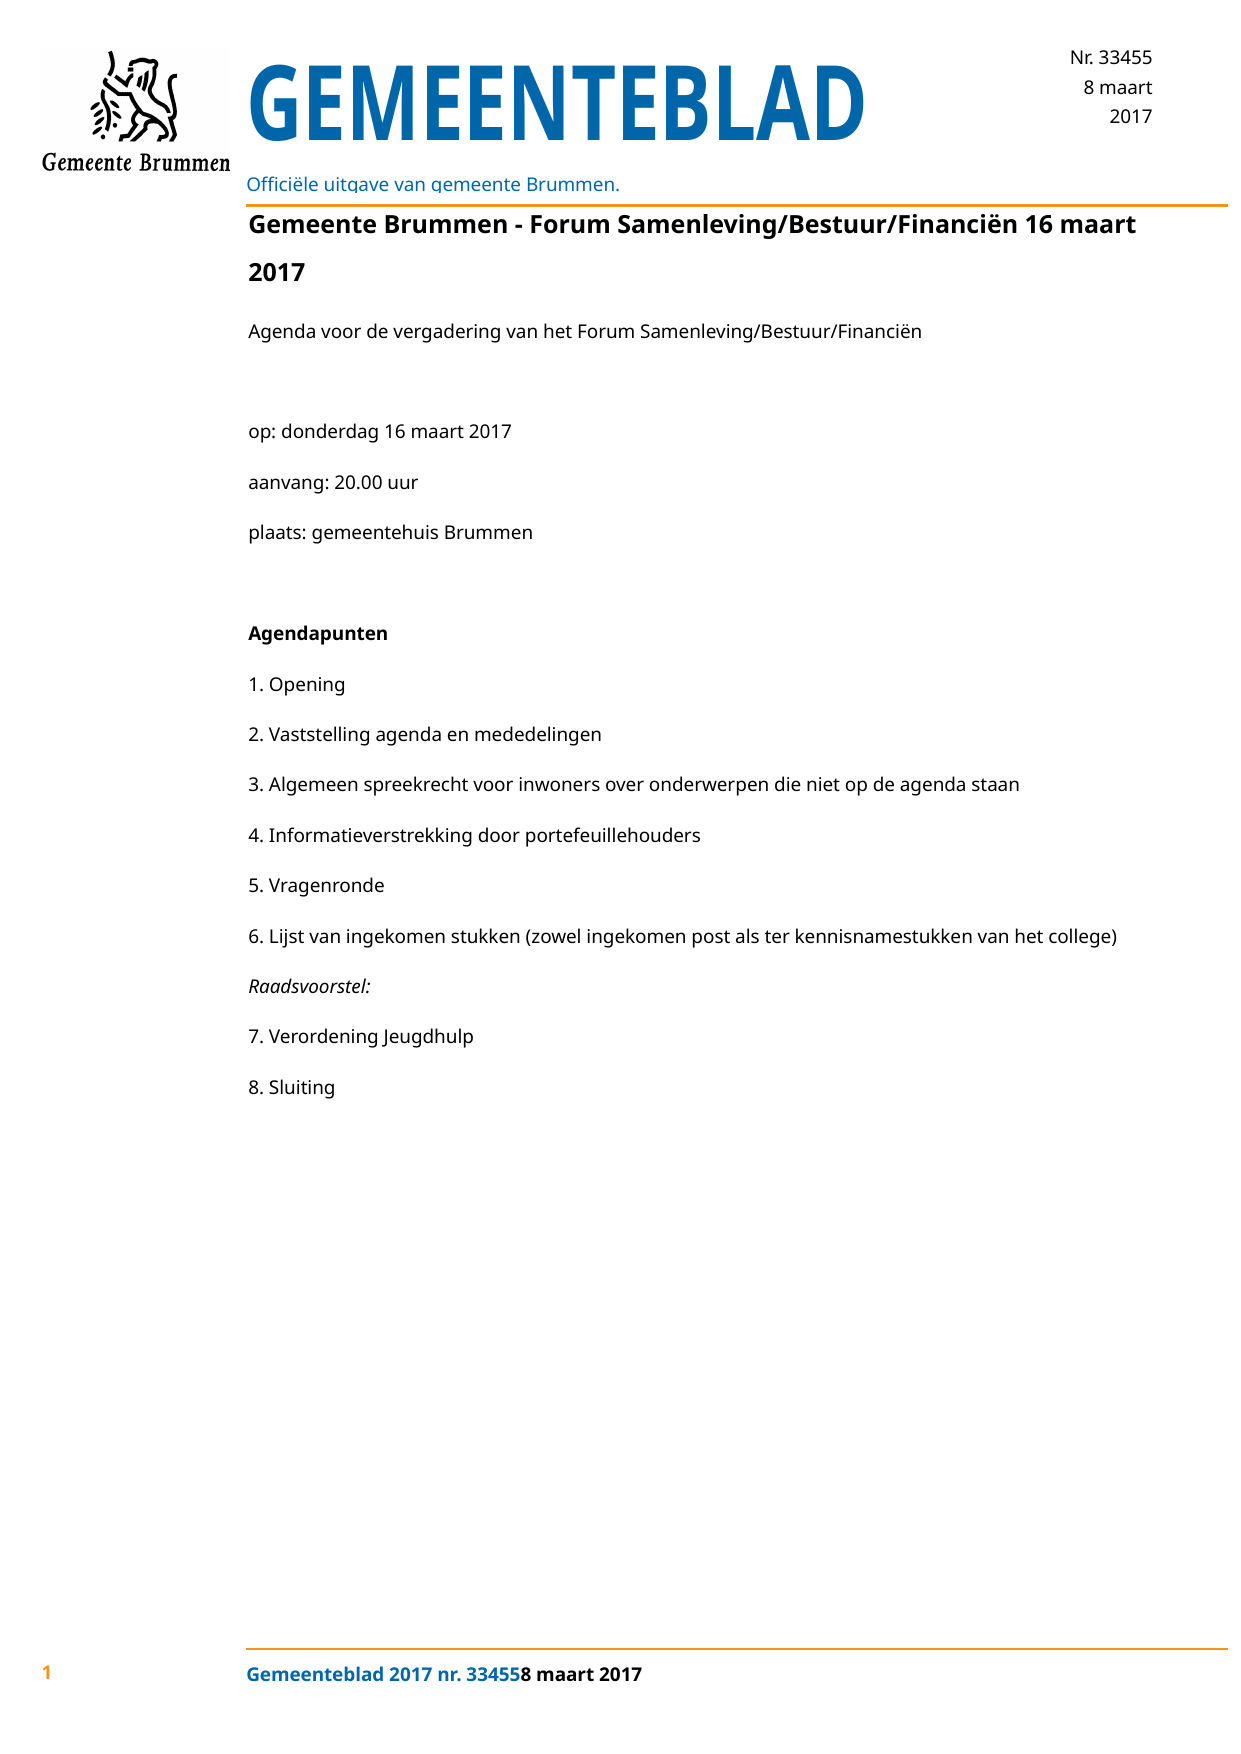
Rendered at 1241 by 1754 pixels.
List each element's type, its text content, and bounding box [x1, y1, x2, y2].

text 3. Algemeen spreekrecht voor inwoners over onderwerpen die niet op de agenda staan [248, 772, 1152, 797]
text Raadsvoorstel: [248, 973, 1152, 999]
text 2. Vaststelling agenda en mededelingen [248, 721, 1152, 747]
text 7. Verordening Jeugdhulp [248, 1024, 1152, 1049]
text op: donderdag 16 maart 2017 [248, 419, 1152, 444]
text Agendapunten [248, 620, 1152, 646]
text aanvang: 20.00 uur [248, 469, 1152, 495]
text Agenda voor de vergadering van het Forum Samenleving/Bestuur/Financiën [248, 318, 1152, 344]
picture [41, 47, 231, 172]
text 5. Vragenronde [248, 872, 1152, 898]
text Gemeente Brummen - Forum Samenleving/Bestuur/Financiën 16 maart 2017 [248, 207, 1152, 288]
text 6. Lijst van ingekomen stukken (zowel ingekomen post als ter kennisnamestukken van het college) [248, 923, 1152, 949]
text 8. Sluiting [248, 1074, 1152, 1100]
text plaats: gemeentehuis Brummen [248, 519, 1152, 545]
text 4. Informatieverstrekking door portefeuillehouders [248, 822, 1152, 848]
text 1. Opening [248, 671, 1152, 697]
